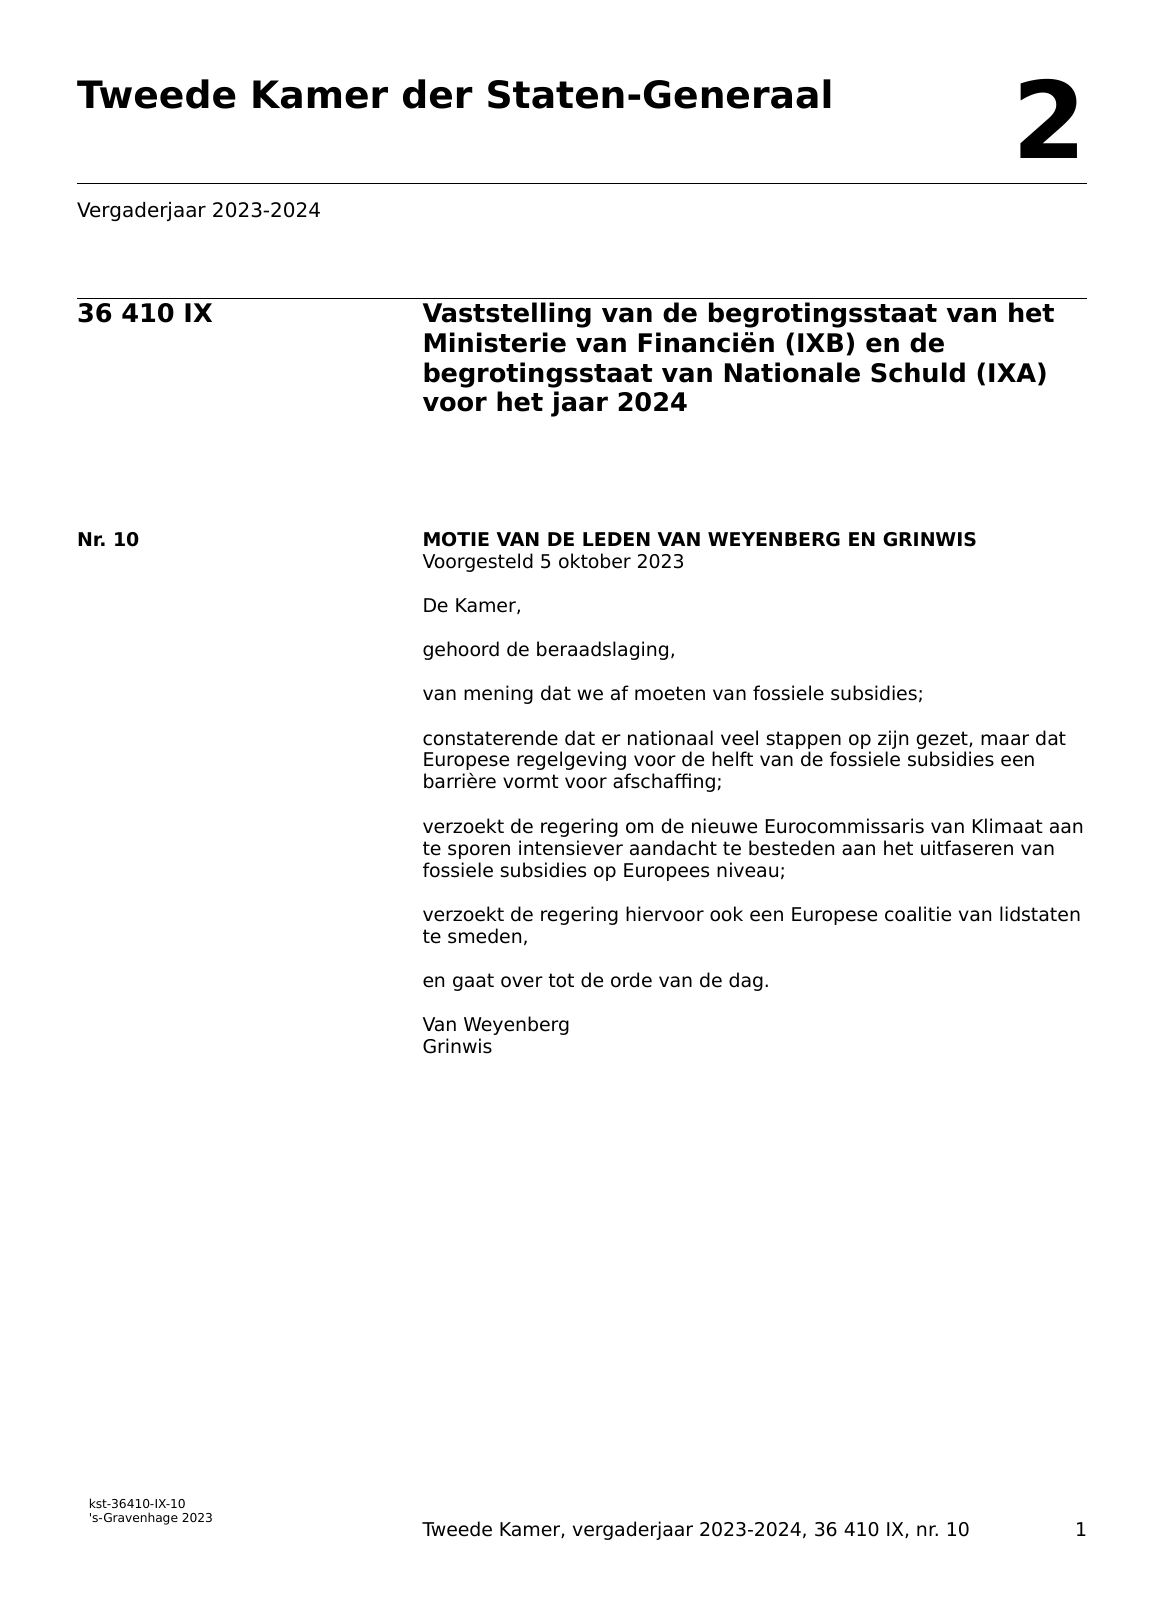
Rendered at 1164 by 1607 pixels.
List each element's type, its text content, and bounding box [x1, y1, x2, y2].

text en gaat over tot de orde van de dag. [422, 970, 1087, 992]
text constaterende dat er nationaal veel stappen op zijn gezet, maar dat Europese regelgeving voor de helft van de fossiele subsidies een barrière vormt voor afschaffing; [422, 727, 1087, 793]
text Grinwis [422, 1036, 1087, 1058]
text 's-Gravenhage 2023 [88, 1511, 323, 1525]
text kst-36410-IX-10 [88, 1497, 323, 1511]
table_header 2 [886, 59, 1087, 183]
table_cell Vergaderjaar 2023-2024 [77, 184, 1087, 298]
text gehoord de beraadslaging, [422, 639, 1087, 661]
subtitle 36 410 IX Vaststelling van de begrotingsstaat van het Ministerie van Financiën (IXB) en de begrotingsstaat van Nationale Schuld (IXA) voor het jaar 2024 [77, 299, 1087, 418]
text De Kamer, [422, 595, 1087, 617]
text verzoekt de regering om de nieuwe Eurocommissaris van Klimaat aan te sporen intensiever aandacht te besteden aan het uitfaseren van fossiele subsidies op Europees niveau; [422, 816, 1087, 881]
subtitle Nr. 10 MOTIE VAN DE LEDEN VAN WEYENBERG EN GRINWIS [77, 529, 1087, 551]
text van mening dat we af moeten van fossiele subsidies; [422, 683, 1087, 705]
text verzoekt de regering hiervoor ook een Europese coalitie van lidstaten te smeden, [422, 904, 1087, 948]
text Voorgesteld 5 oktober 2023 [422, 551, 1087, 573]
table_header Tweede Kamer der Staten-Generaal [77, 59, 886, 183]
text Van Weyenberg [422, 1014, 1087, 1036]
